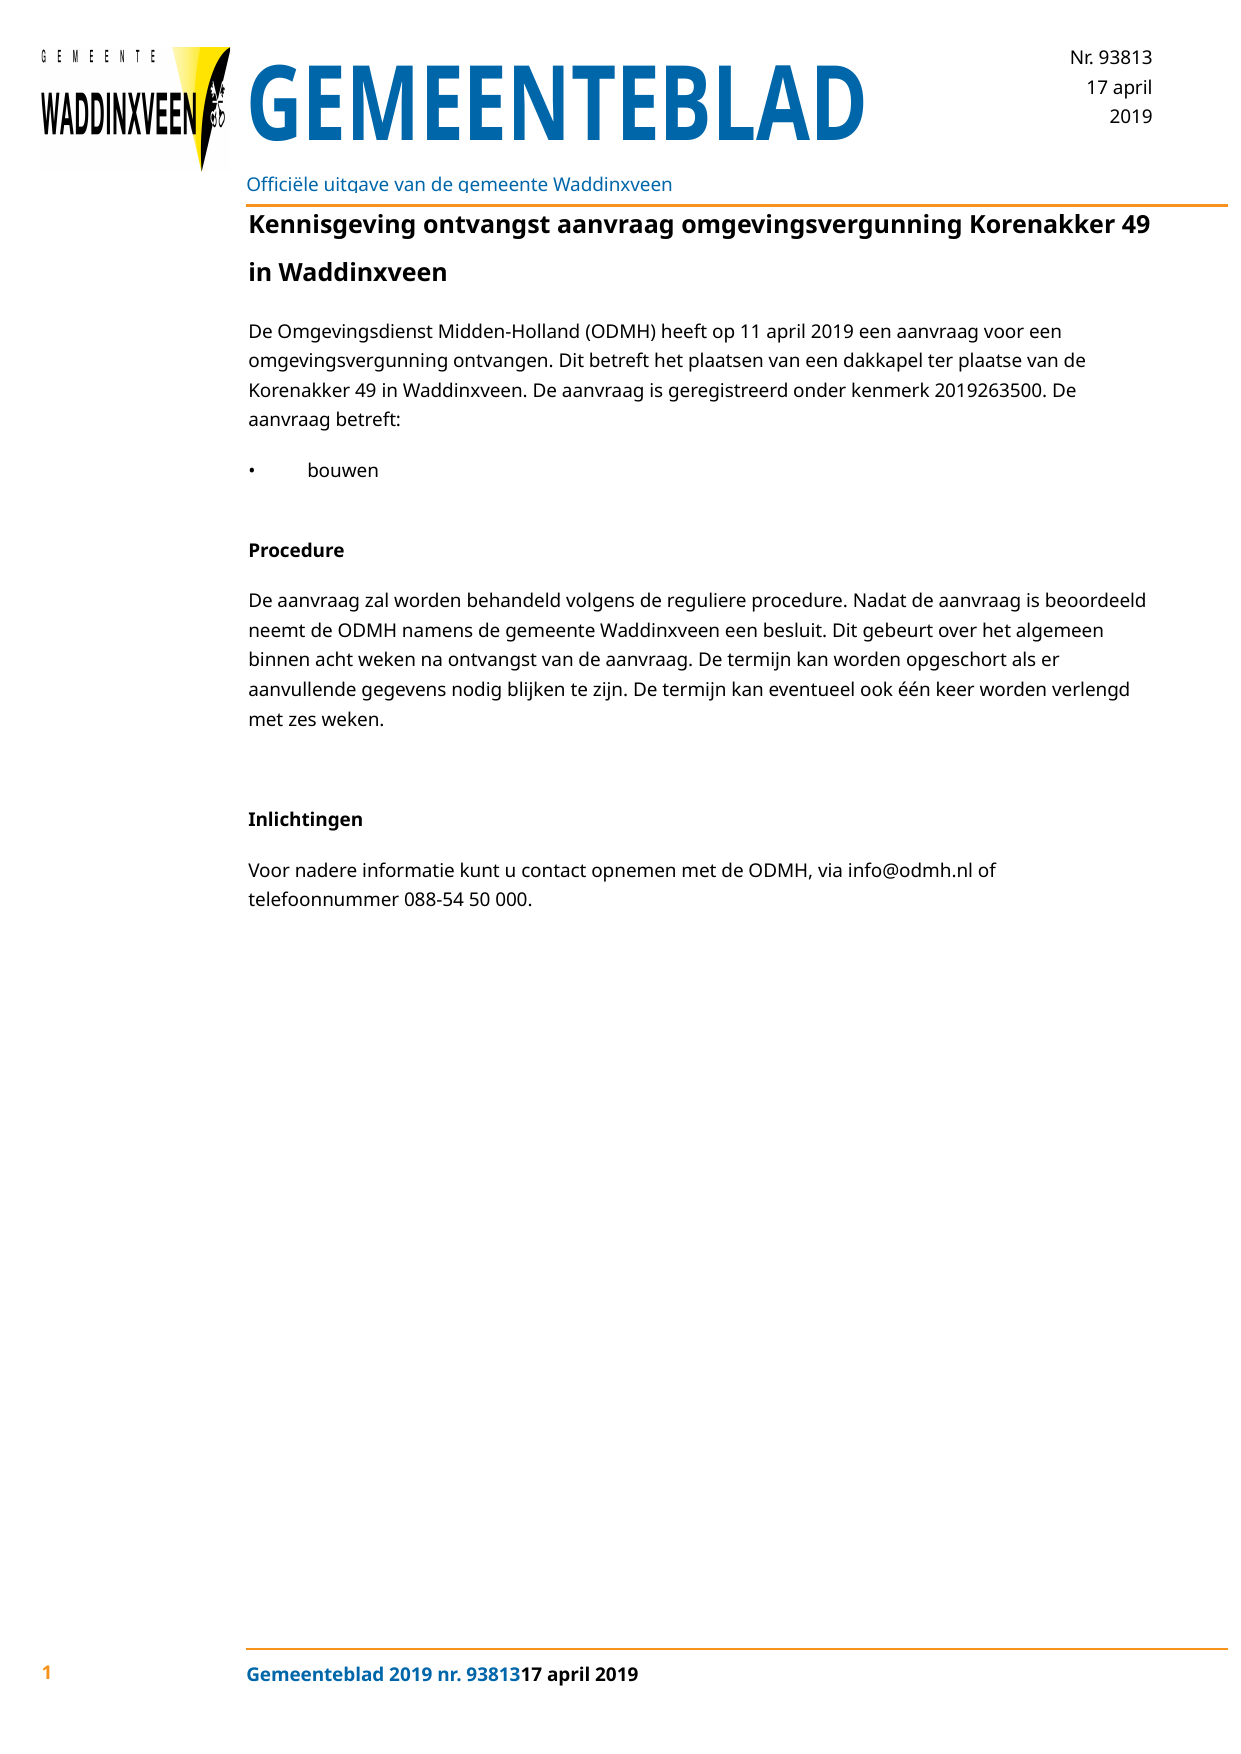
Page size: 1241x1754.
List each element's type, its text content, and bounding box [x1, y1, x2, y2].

text Voor nadere informatie kunt u contact opnemen met de ODMH, via info@odmh.nl of telefoonnummer 088-54 50 000. [248, 857, 1152, 912]
text De Omgevingsdienst Midden-Holland (ODMH) heeft op 11 april 2019 een aanvraag voor een omgevingsvergunning ontvangen. Dit betreft het plaatsen van een dakkapel ter plaatse van de Korenakker 49 in Waddinxveen. De aanvraag is geregistreerd onder kenmerk 2019263500. De aanvraag betreft: [248, 318, 1152, 432]
list bouwen [248, 457, 1152, 483]
text Inlichtingen [248, 807, 1152, 832]
text Kennisgeving ontvangst aanvraag omgevingsvergunning Korenakker 49 in Waddinxveen [248, 207, 1152, 288]
picture [41, 47, 231, 172]
text De aanvraag zal worden behandeld volgens de reguliere procedure. Nadat de aanvraag is beoordeeld neemt de ODMH namens de gemeente Waddinxveen een besluit. Dit gebeurt over het algemeen binnen acht weken na ontvangst van de aanvraag. De termijn kan worden opgeschort als er aanvullende gegevens nodig blijken te zijn. De termijn kan eventueel ook één keer worden verlengd met zes weken. [248, 587, 1152, 732]
text Procedure [248, 537, 1152, 563]
